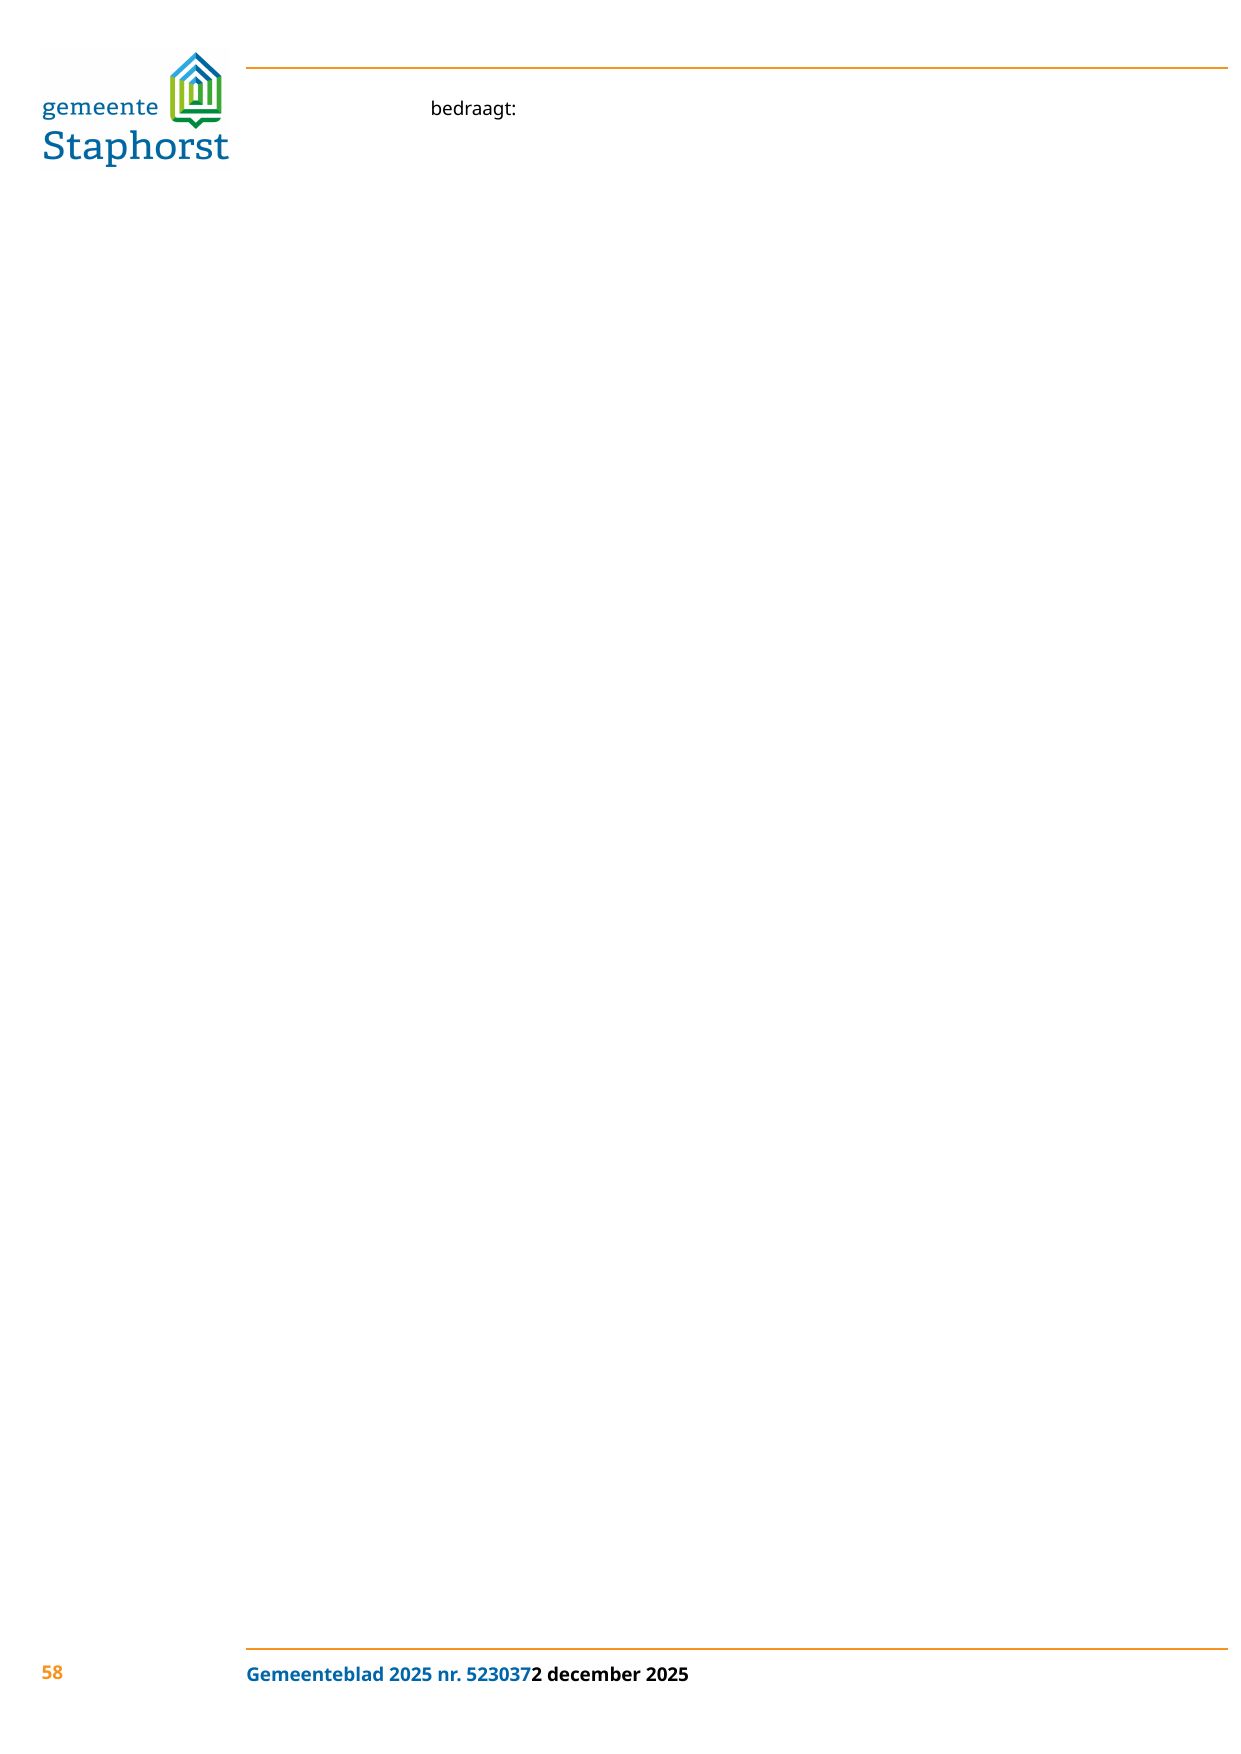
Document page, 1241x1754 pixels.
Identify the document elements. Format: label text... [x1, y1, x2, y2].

table_cell [248, 95, 430, 121]
table_cell bedraagt: [430, 95, 969, 121]
picture [41, 47, 231, 172]
table_cell [969, 95, 1152, 121]
